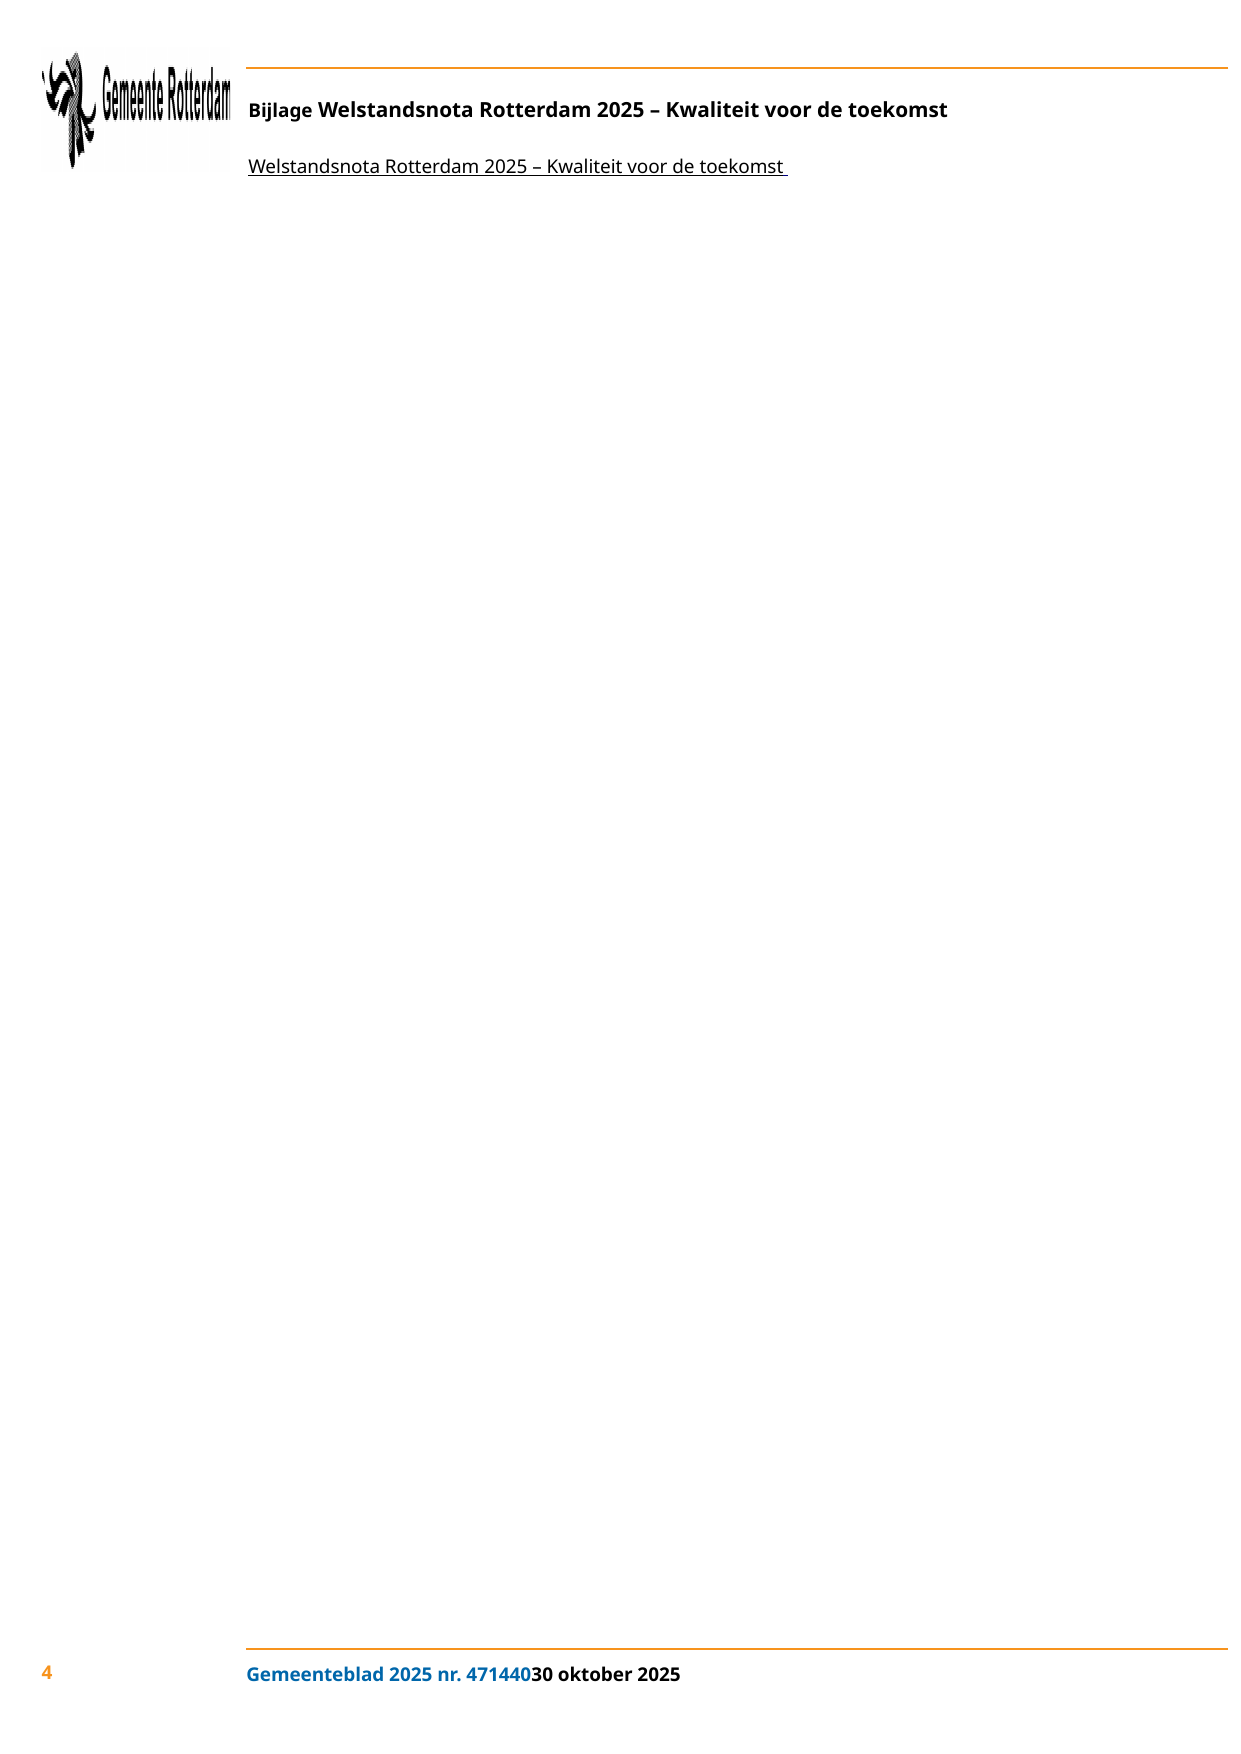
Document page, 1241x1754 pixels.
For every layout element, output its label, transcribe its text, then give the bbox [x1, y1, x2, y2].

picture [41, 47, 231, 172]
text Welstandsnota Rotterdam 2025 – Kwaliteit voor de toekomst [248, 153, 1152, 179]
text Bijlage Welstandsnota Rotterdam 2025 – Kwaliteit voor de toekomst [248, 95, 1152, 123]
